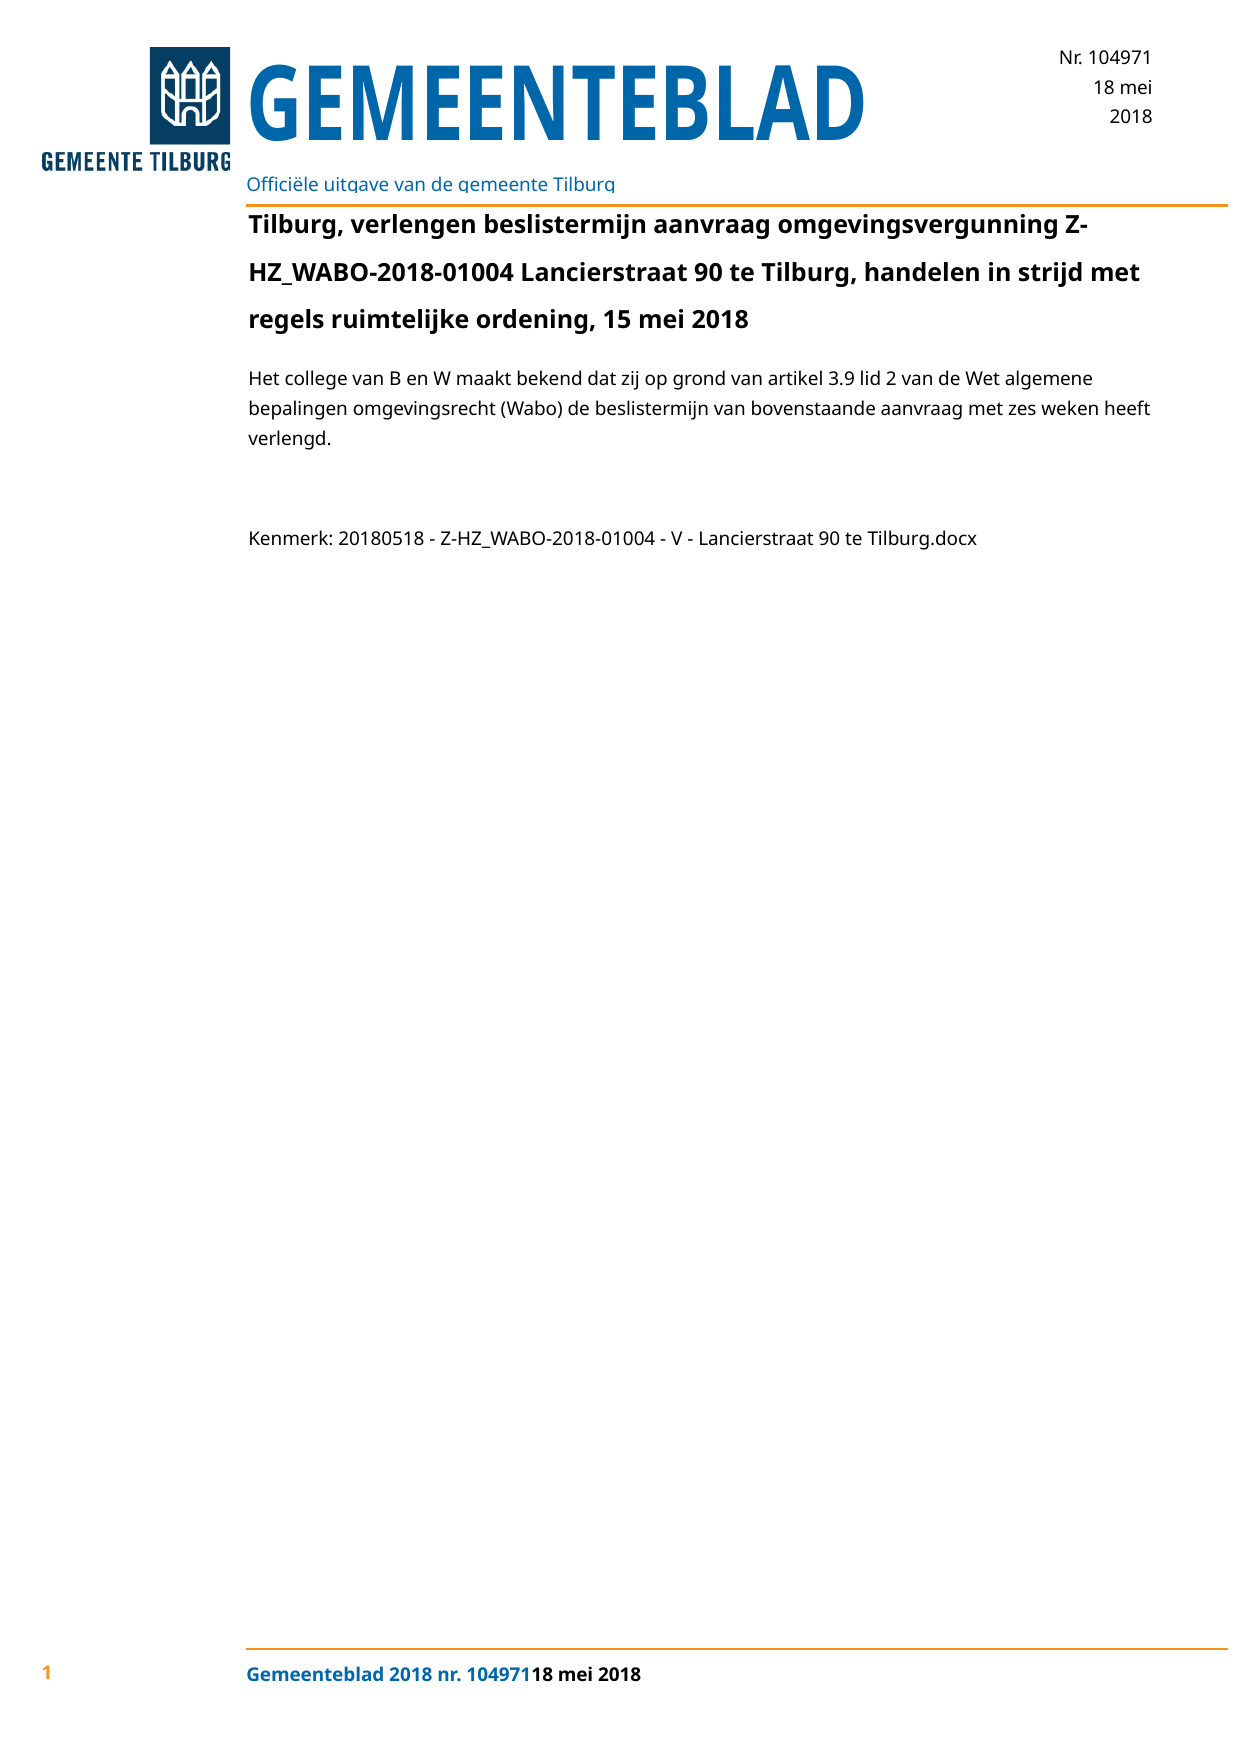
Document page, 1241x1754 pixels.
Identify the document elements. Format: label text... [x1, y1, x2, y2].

text Tilburg, verlengen beslistermijn aanvraag omgevingsvergunning Z-HZ_WABO-2018-01004 Lancierstraat 90 te Tilburg, handelen in strijd met regels ruimtelijke ordening, 15 mei 2018 [248, 207, 1152, 336]
picture [41, 47, 231, 172]
text Kenmerk: 20180518 - Z-HZ_WABO-2018-01004 - V - Lancierstraat 90 te Tilburg.docx [248, 526, 1152, 551]
text Het college van B en W maakt bekend dat zij op grond van artikel 3.9 lid 2 van de Wet algemene bepalingen omgevingsrecht (Wabo) de beslistermijn van bovenstaande aanvraag met zes weken heeft verlengd. [248, 366, 1152, 450]
